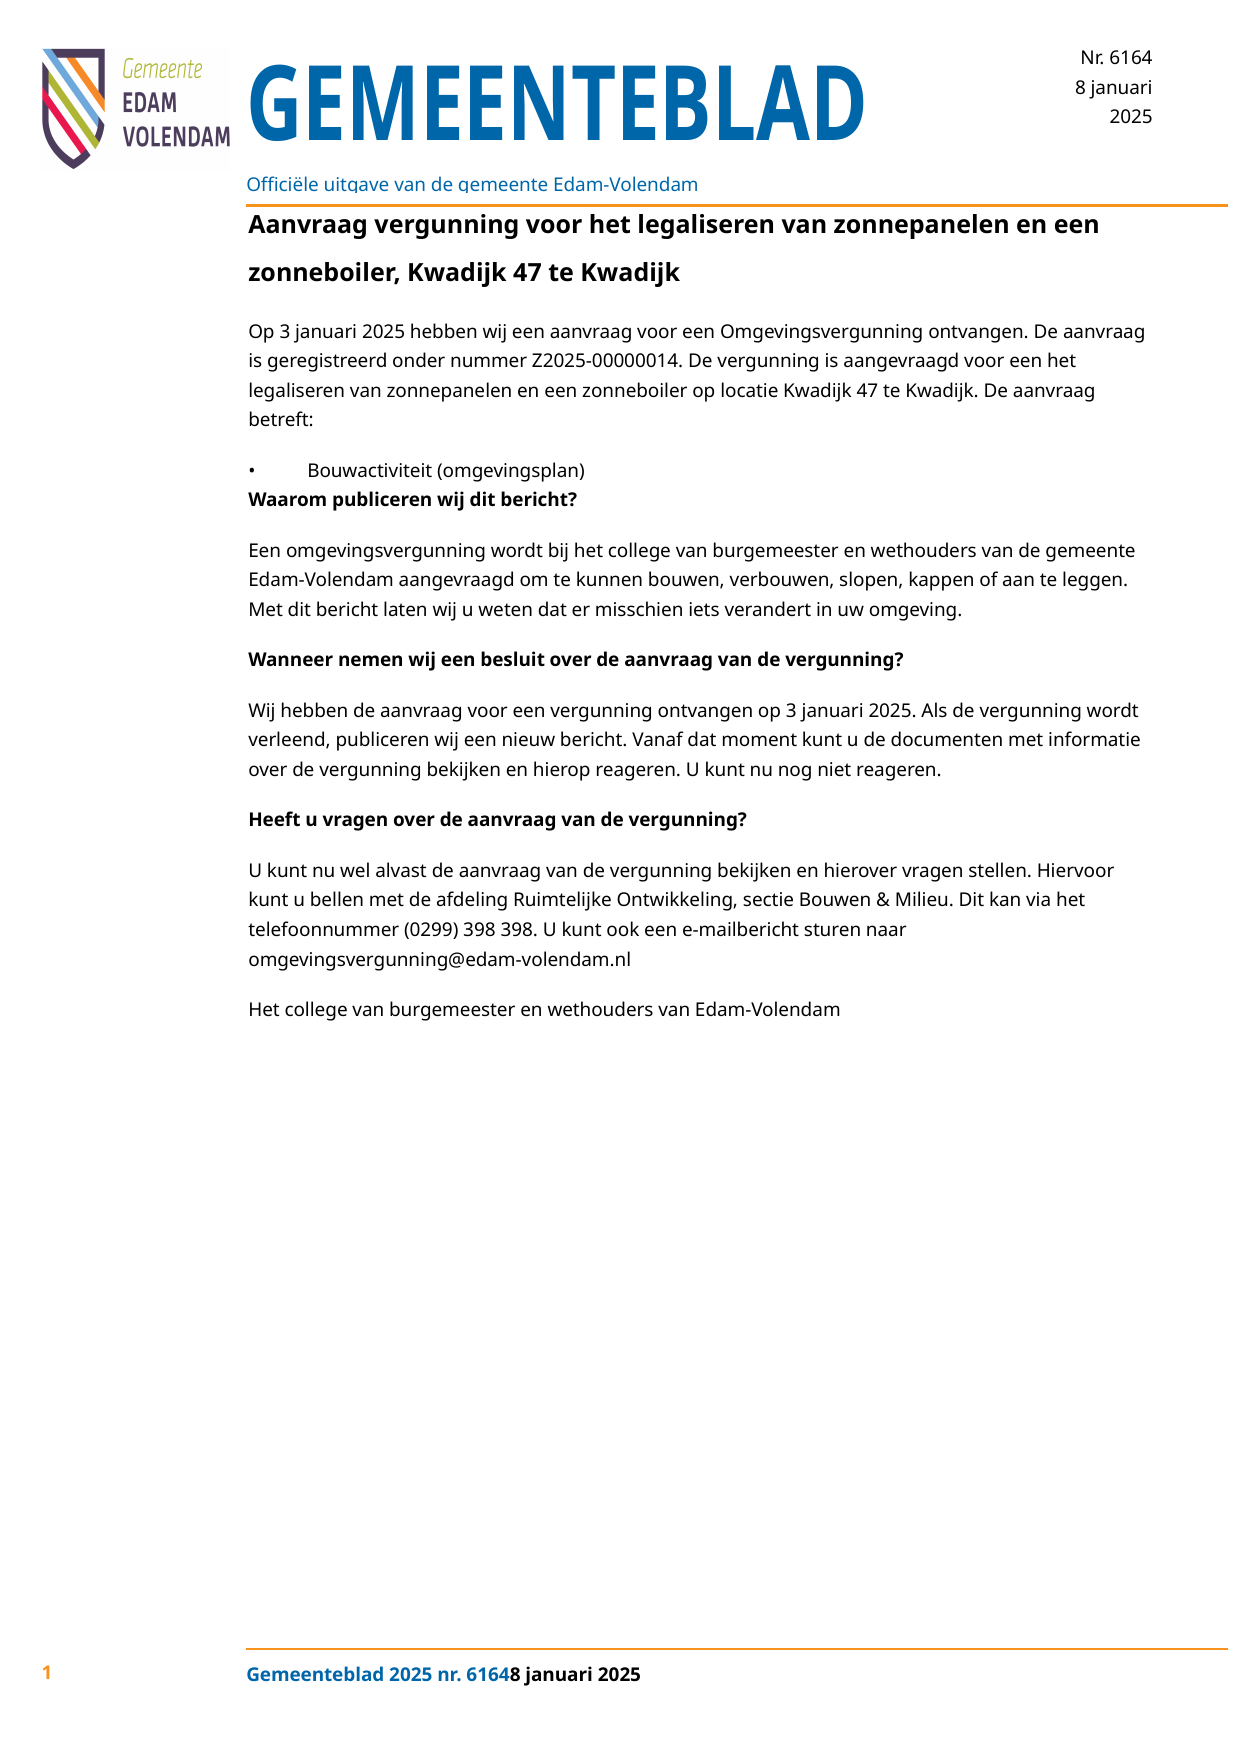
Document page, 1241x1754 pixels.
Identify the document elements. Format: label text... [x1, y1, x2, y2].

text Op 3 januari 2025 hebben wij een aanvraag voor een Omgevingsvergunning ontvangen. De aanvraag is geregistreerd onder nummer Z2025-00000014. De vergunning is aangevraagd voor een het legaliseren van zonnepanelen en een zonneboiler op locatie Kwadijk 47 te Kwadijk. De aanvraag betreft: [248, 318, 1152, 432]
text Aanvraag vergunning voor het legaliseren van zonnepanelen en een zonneboiler, Kwadijk 47 te Kwadijk [248, 207, 1152, 288]
text Wanneer nemen wij een besluit over de aanvraag van de vergunning? [248, 647, 1152, 672]
text Het college van burgemeester en wethouders van Edam-Volendam [248, 996, 1152, 1022]
list Bouwactiviteit (omgevingsplan) [248, 457, 1152, 483]
text Heeft u vragen over de aanvraag van de vergunning? [248, 807, 1152, 832]
text U kunt nu wel alvast de aanvraag van de vergunning bekijken en hierover vragen stellen. Hiervoor kunt u bellen met de afdeling Ruimtelijke Ontwikkeling, sectie Bouwen & Milieu. Dit kan via het telefoonnummer (0299) 398 398. U kunt ook een e-mailbericht sturen naar omgevingsvergunning@edam-volendam.nl [248, 857, 1152, 972]
picture [41, 47, 231, 172]
text Een omgevingsvergunning wordt bij het college van burgemeester en wethouders van de gemeente Edam-Volendam aangevraagd om te kunnen bouwen, verbouwen, slopen, kappen of aan te leggen. Met dit bericht laten wij u weten dat er misschien iets verandert in uw omgeving. [248, 537, 1152, 622]
text Wij hebben de aanvraag voor een vergunning ontvangen op 3 januari 2025. Als de vergunning wordt verleend, publiceren wij een nieuw bericht. Vanaf dat moment kunt u de documenten met informatie over de vergunning bekijken en hierop reageren. U kunt nu nog niet reageren. [248, 697, 1152, 782]
text Waarom publiceren wij dit bericht? [248, 487, 1152, 512]
